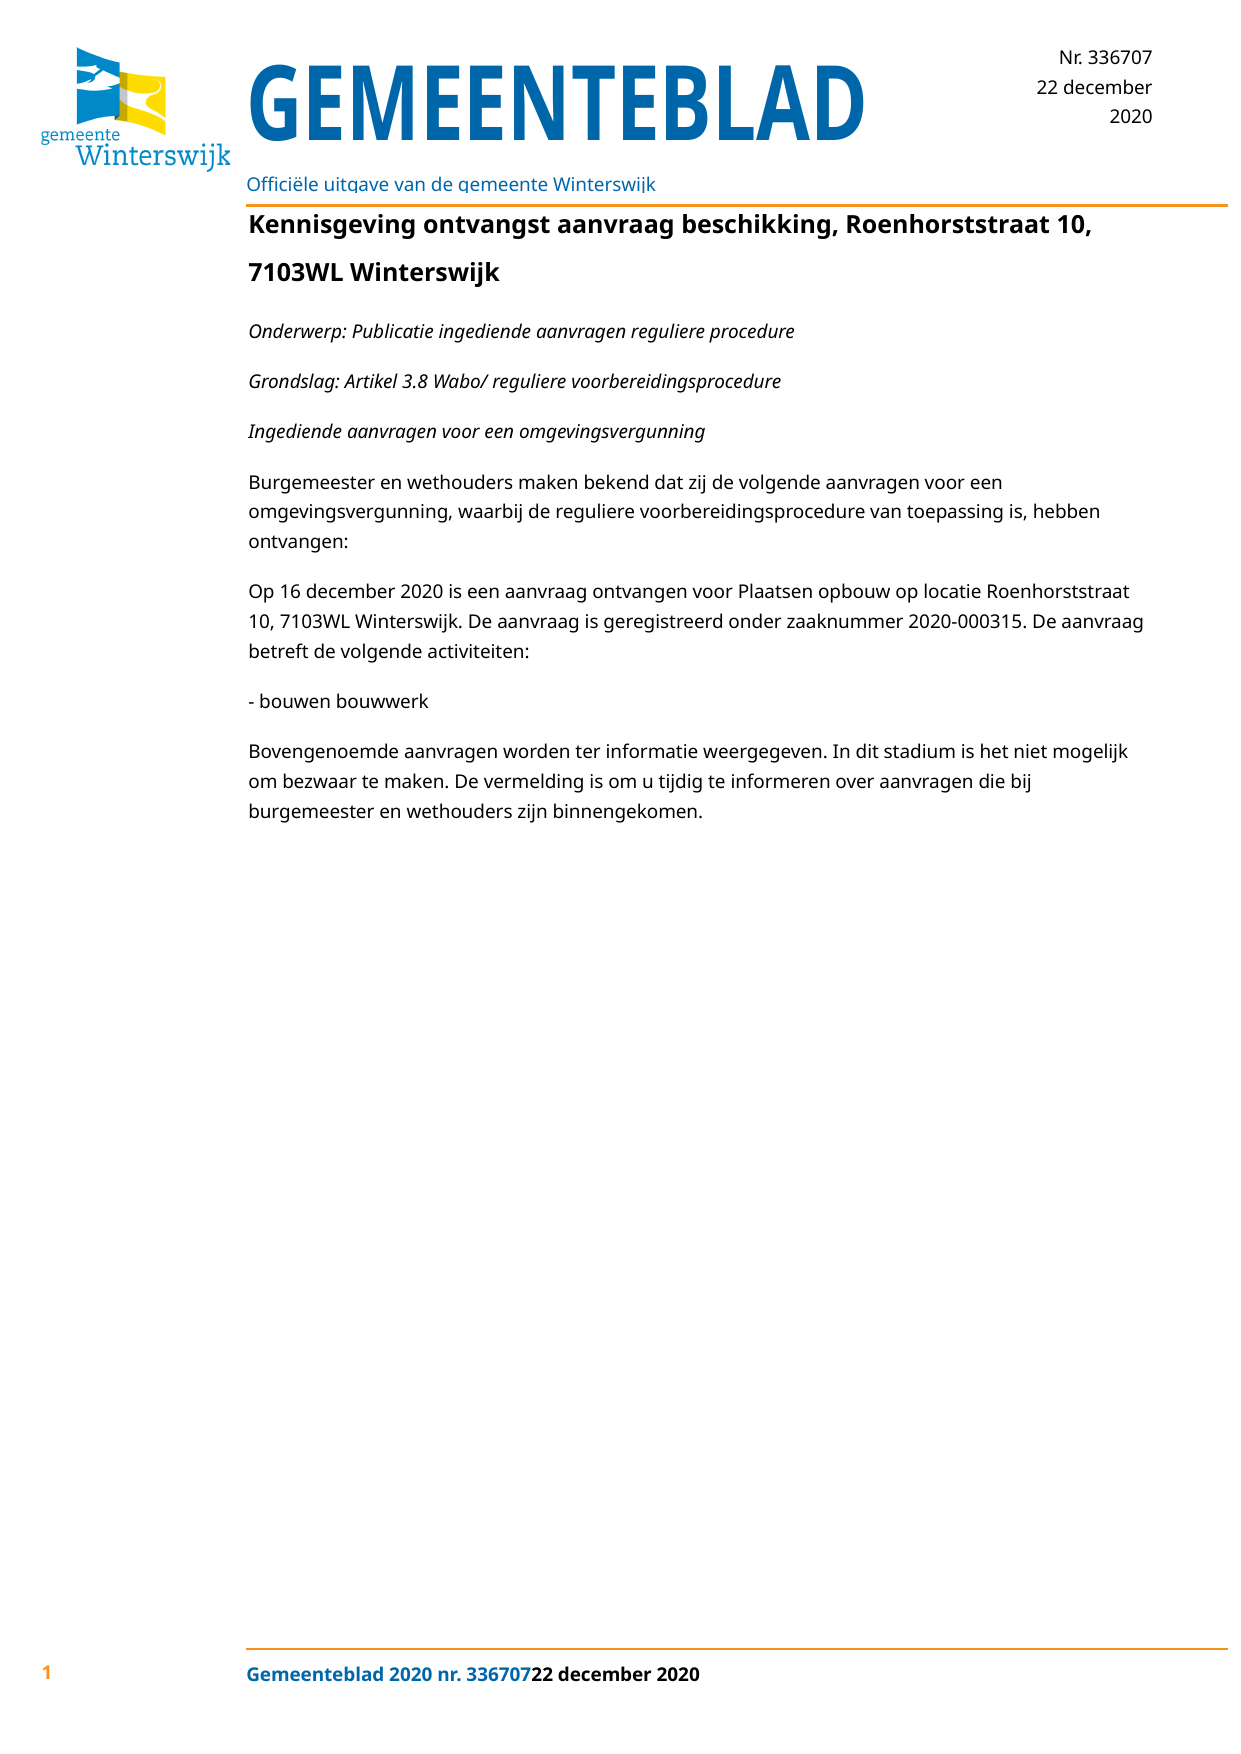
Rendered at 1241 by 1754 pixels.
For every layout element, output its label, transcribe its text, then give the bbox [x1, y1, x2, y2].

text Ingediende aanvragen voor een omgevingsvergunning [248, 419, 1152, 444]
text Op 16 december 2020 is een aanvraag ontvangen voor Plaatsen opbouw op locatie Roenhorststraat 10, 7103WL Winterswijk. De aanvraag is geregistreerd onder zaaknummer 2020-000315. De aanvraag betreft de volgende activiteiten: [248, 579, 1152, 664]
text Onderwerp: Publicatie ingediende aanvragen reguliere procedure [248, 318, 1152, 344]
text Burgemeester en wethouders maken bekend dat zij de volgende aanvragen voor een omgevingsvergunning, waarbij de reguliere voorbereidingsprocedure van toepassing is, hebben ontvangen: [248, 469, 1152, 554]
text Kennisgeving ontvangst aanvraag beschikking, Roenhorststraat 10, 7103WL Winterswijk [248, 207, 1152, 288]
picture [225, 153, 231, 162]
text - bouwen bouwwerk [248, 688, 1152, 714]
picture [41, 47, 231, 172]
text Bovengenoemde aanvragen worden ter informatie weergegeven. In dit stadium is het niet mogelijk om bezwaar te maken. De vermelding is om u tijdig te informeren over aanvragen die bij burgemeester en wethouders zijn binnengekomen. [248, 739, 1152, 824]
text Grondslag: Artikel 3.8 Wabo/ reguliere voorbereidingsprocedure [248, 368, 1152, 394]
